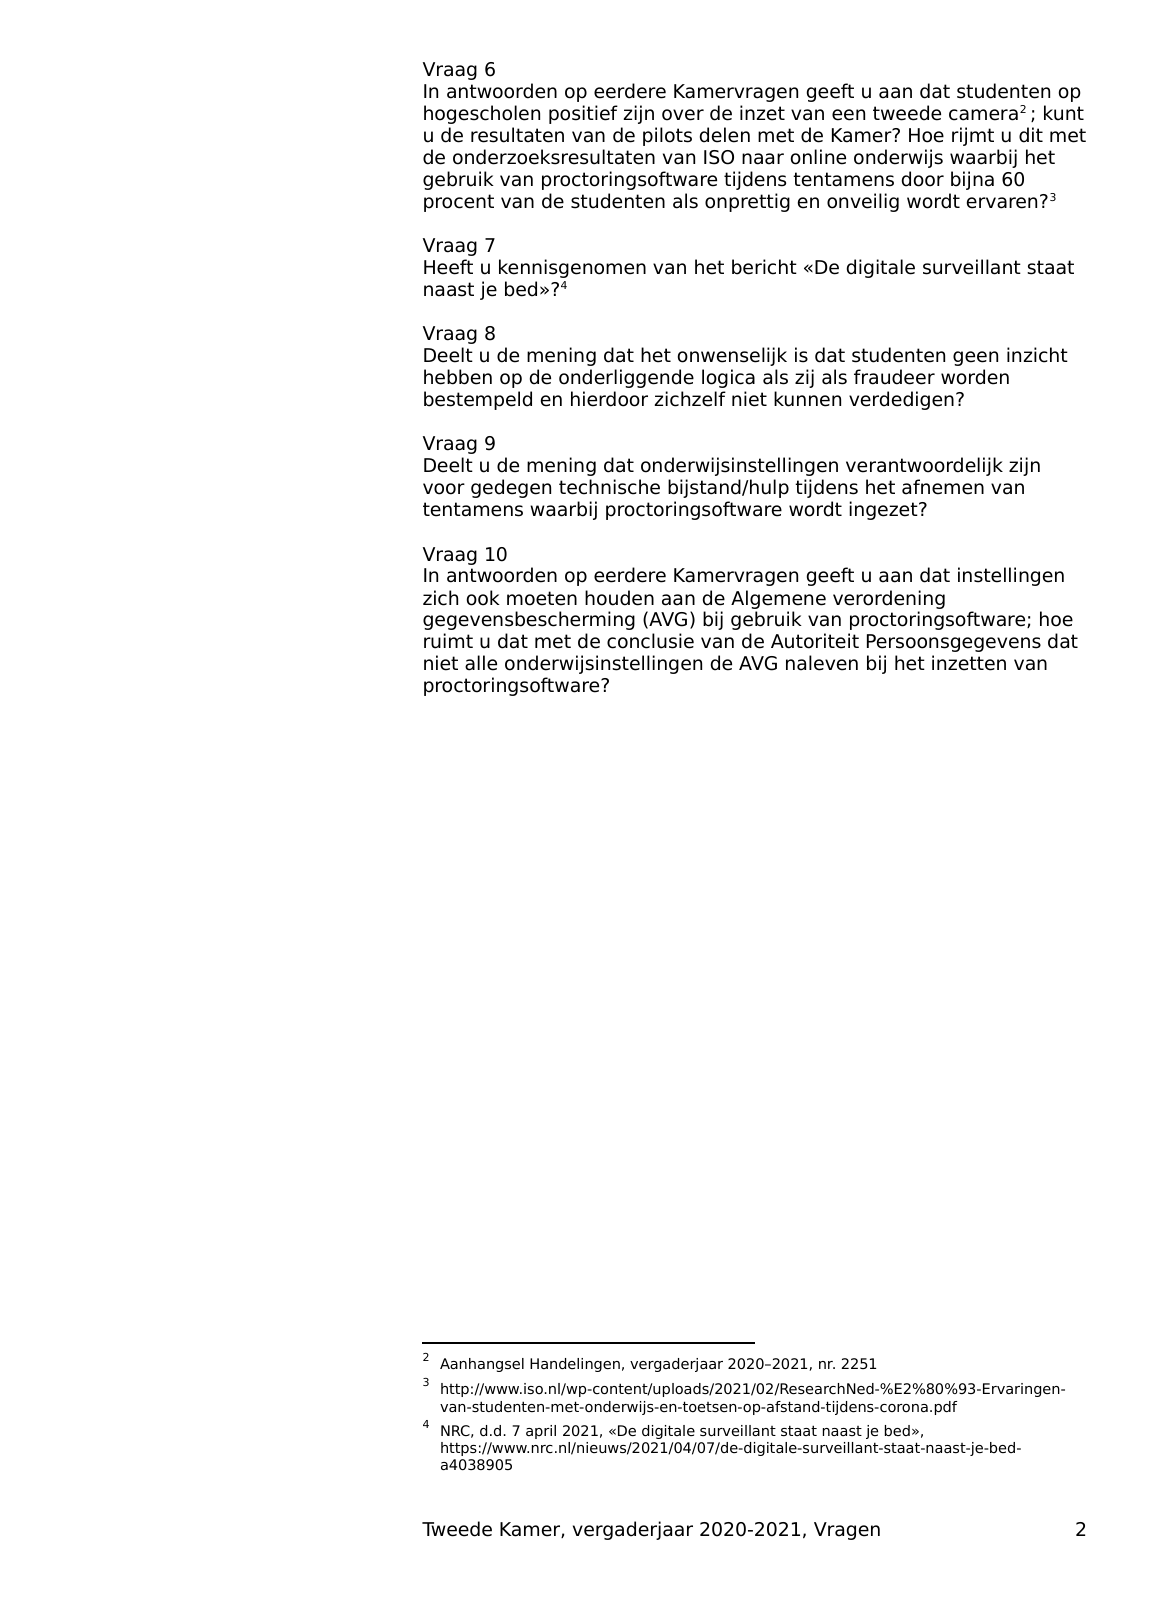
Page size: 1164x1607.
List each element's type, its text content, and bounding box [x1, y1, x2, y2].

text Vraag 9 [422, 433, 1087, 455]
text In antwoorden op eerdere Kamervragen geeft u aan dat studenten op hogescholen positief zijn over de inzet van een tweede camera; kunt u de resultaten van de pilots delen met de Kamer? Hoe rijmt u dit met de onderzoeksresultaten van ISO naar online onderwijs waarbij het gebruik van proctoringsoftware tijdens tentamens door bijna 60 procent van de studenten als onprettig en onveilig wordt ervaren? [422, 81, 1087, 213]
text Vraag 10 [422, 543, 1087, 565]
text Deelt u de mening dat het onwenselijk is dat studenten geen inzicht hebben op de onderliggende logica als zij als fraudeer worden bestempeld en hierdoor zichzelf niet kunnen verdedigen? [422, 345, 1087, 411]
text NRC, d.d. 7 april 2021, «De digitale surveillant staat naast je bed», https://www.nrc.nl/nieuws/2021/04/07/de-digitale-surveillant-staat-naast-je-bed-a4038905 [422, 1418, 1087, 1474]
text In antwoorden op eerdere Kamervragen geeft u aan dat instellingen zich ook moeten houden aan de Algemene verordening gegevensbescherming (AVG) bij gebruik van proctoringsoftware; hoe ruimt u dat met de conclusie van de Autoriteit Persoonsgegevens dat niet alle onderwijsinstellingen de AVG naleven bij het inzetten van proctoringsoftware? [422, 565, 1087, 697]
text Deelt u de mening dat onderwijsinstellingen verantwoordelijk zijn voor gedegen technische bijstand/hulp tijdens het afnemen van tentamens waarbij proctoringsoftware wordt ingezet? [422, 455, 1087, 521]
text Vraag 6 [422, 59, 1087, 81]
text Heeft u kennisgenomen van het bericht «De digitale surveillant staat naast je bed»? [422, 257, 1087, 301]
text http://www.iso.nl/wp-content/uploads/2021/02/ResearchNed-%E2%80%93-Ervaringen-van-studenten-met-onderwijs-en-toetsen-op-afstand-tijdens-corona.pdf [422, 1377, 1087, 1416]
text Vraag 7 [422, 235, 1087, 257]
text Aanhangsel Handelingen, vergaderjaar 2020–2021, nr. 2251 [422, 1352, 1087, 1374]
text Vraag 8 [422, 323, 1087, 345]
